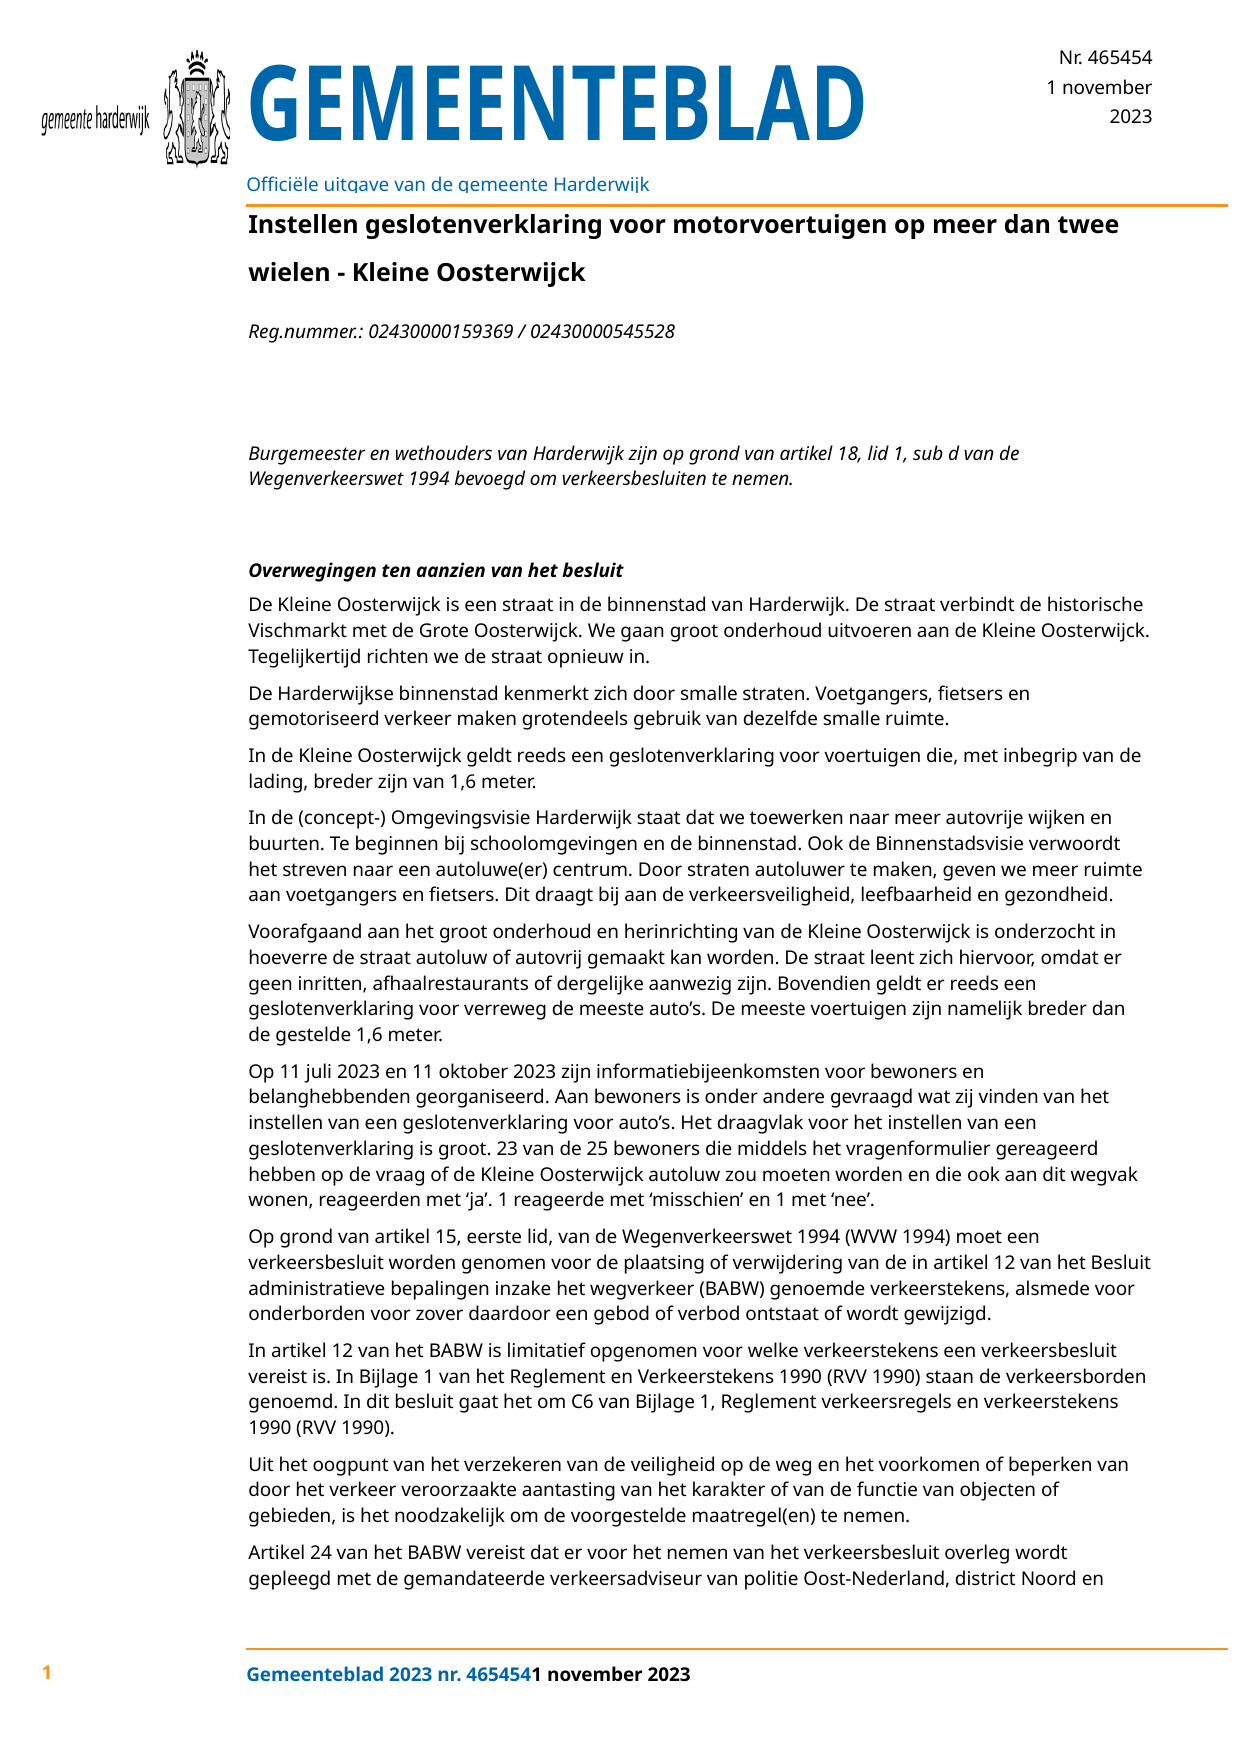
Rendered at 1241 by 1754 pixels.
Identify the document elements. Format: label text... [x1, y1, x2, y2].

text De Harderwijkse binnenstad kenmerkt zich door smalle straten. Voetgangers, fietsers en gemotoriseerd verkeer maken grotendeels gebruik van dezelfde smalle ruimte. [248, 680, 1152, 731]
text Voorafgaand aan het groot onderhoud en herinrichting van de Kleine Oosterwijck is onderzocht in hoeverre de straat autoluw of autovrij gemaakt kan worden. De straat leent zich hiervoor, omdat er geen inritten, afhaalrestaurants of dergelijke aanwezig zijn. Bovendien geldt er reeds een geslotenverklaring voor verreweg de meeste auto’s. De meeste voertuigen zijn namelijk breder dan de gestelde 1,6 meter. [248, 918, 1152, 1047]
picture [41, 47, 231, 172]
text In de (concept-) Omgevingsvisie Harderwijk staat dat we toewerken naar meer autovrije wijken en buurten. Te beginnen bij schoolomgevingen en de binnenstad. Ook de Binnenstadsvisie verwoordt het streven naar een autoluwe(er) centrum. Door straten autoluwer te maken, geven we meer ruimte aan voetgangers en fietsers. Dit draagt bij aan de verkeersveiligheid, leefbaarheid en gezondheid. [248, 804, 1152, 907]
text De Kleine Oosterwijck is een straat in de binnenstad van Harderwijk. De straat verbindt de historische Vischmarkt met de Grote Oosterwijck. We gaan groot onderhoud uitvoeren aan de Kleine Oosterwijck. Tegelijkertijd richten we de straat opnieuw in. [248, 592, 1152, 669]
text Uit het oogpunt van het verzekeren van de veiligheid op de weg en het voorkomen of beperken van door het verkeer veroorzaakte aantasting van het karakter of van de functie van objecten of gebieden, is het noodzakelijk om de voorgestelde maatregel(en) te nemen. [248, 1451, 1152, 1528]
text In de Kleine Oosterwijck geldt reeds een geslotenverklaring voor voertuigen die, met inbegrip van de lading, breder zijn van 1,6 meter. [248, 742, 1152, 793]
text Artikel 24 van het BABW vereist dat er voor het nemen van het verkeersbesluit overleg wordt gepleegd met de gemandateerde verkeersadviseur van politie Oost-Nederland, district Noord en [248, 1539, 1152, 1591]
text Reg.nummer.: 02430000159369 / 02430000545528 [248, 318, 1152, 344]
text Op 11 juli 2023 en 11 oktober 2023 zijn informatiebijeenkomsten voor bewoners en belanghebbenden georganiseerd. Aan bewoners is onder andere gevraagd wat zij vinden van het instellen van een geslotenverklaring voor auto’s. Het draagvlak voor het instellen van een geslotenverklaring is groot. 23 van de 25 bewoners die middels het vragenformulier gereageerd hebben op de vraag of de Kleine Oosterwijck autoluw zou moeten worden en die ook aan dit wegvak wonen, reageerden met ‘ja’. 1 reageerde met ‘misschien’ en 1 met ‘nee’. [248, 1058, 1152, 1212]
text Burgemeester en wethouders van Harderwijk zijn op grond van artikel 18, lid 1, sub d van de Wegenverkeerswet 1994 bevoegd om verkeersbesluiten te nemen. [248, 440, 1152, 491]
text In artikel 12 van het BABW is limitatief opgenomen voor welke verkeerstekens een verkeersbesluit vereist is. In Bijlage 1 van het Reglement en Verkeerstekens 1990 (RVV 1990) staan de verkeersborden genoemd. In dit besluit gaat het om C6 van Bijlage 1, Reglement verkeersregels en verkeerstekens 1990 (RVV 1990). [248, 1337, 1152, 1440]
text Op grond van artikel 15, eerste lid, van de Wegenverkeerswet 1994 (WVW 1994) moet een verkeersbesluit worden genomen voor de plaatsing of verwijdering van de in artikel 12 van het Besluit administratieve bepalingen inzake het wegverkeer (BABW) genoemde verkeerstekens, alsmede voor onderborden voor zover daardoor een gebod of verbod ontstaat of wordt gewijzigd. [248, 1223, 1152, 1326]
text Overwegingen ten aanzien van het besluit [248, 557, 1152, 583]
text Instellen geslotenverklaring voor motorvoertuigen op meer dan twee wielen - Kleine Oosterwijck [248, 207, 1152, 288]
